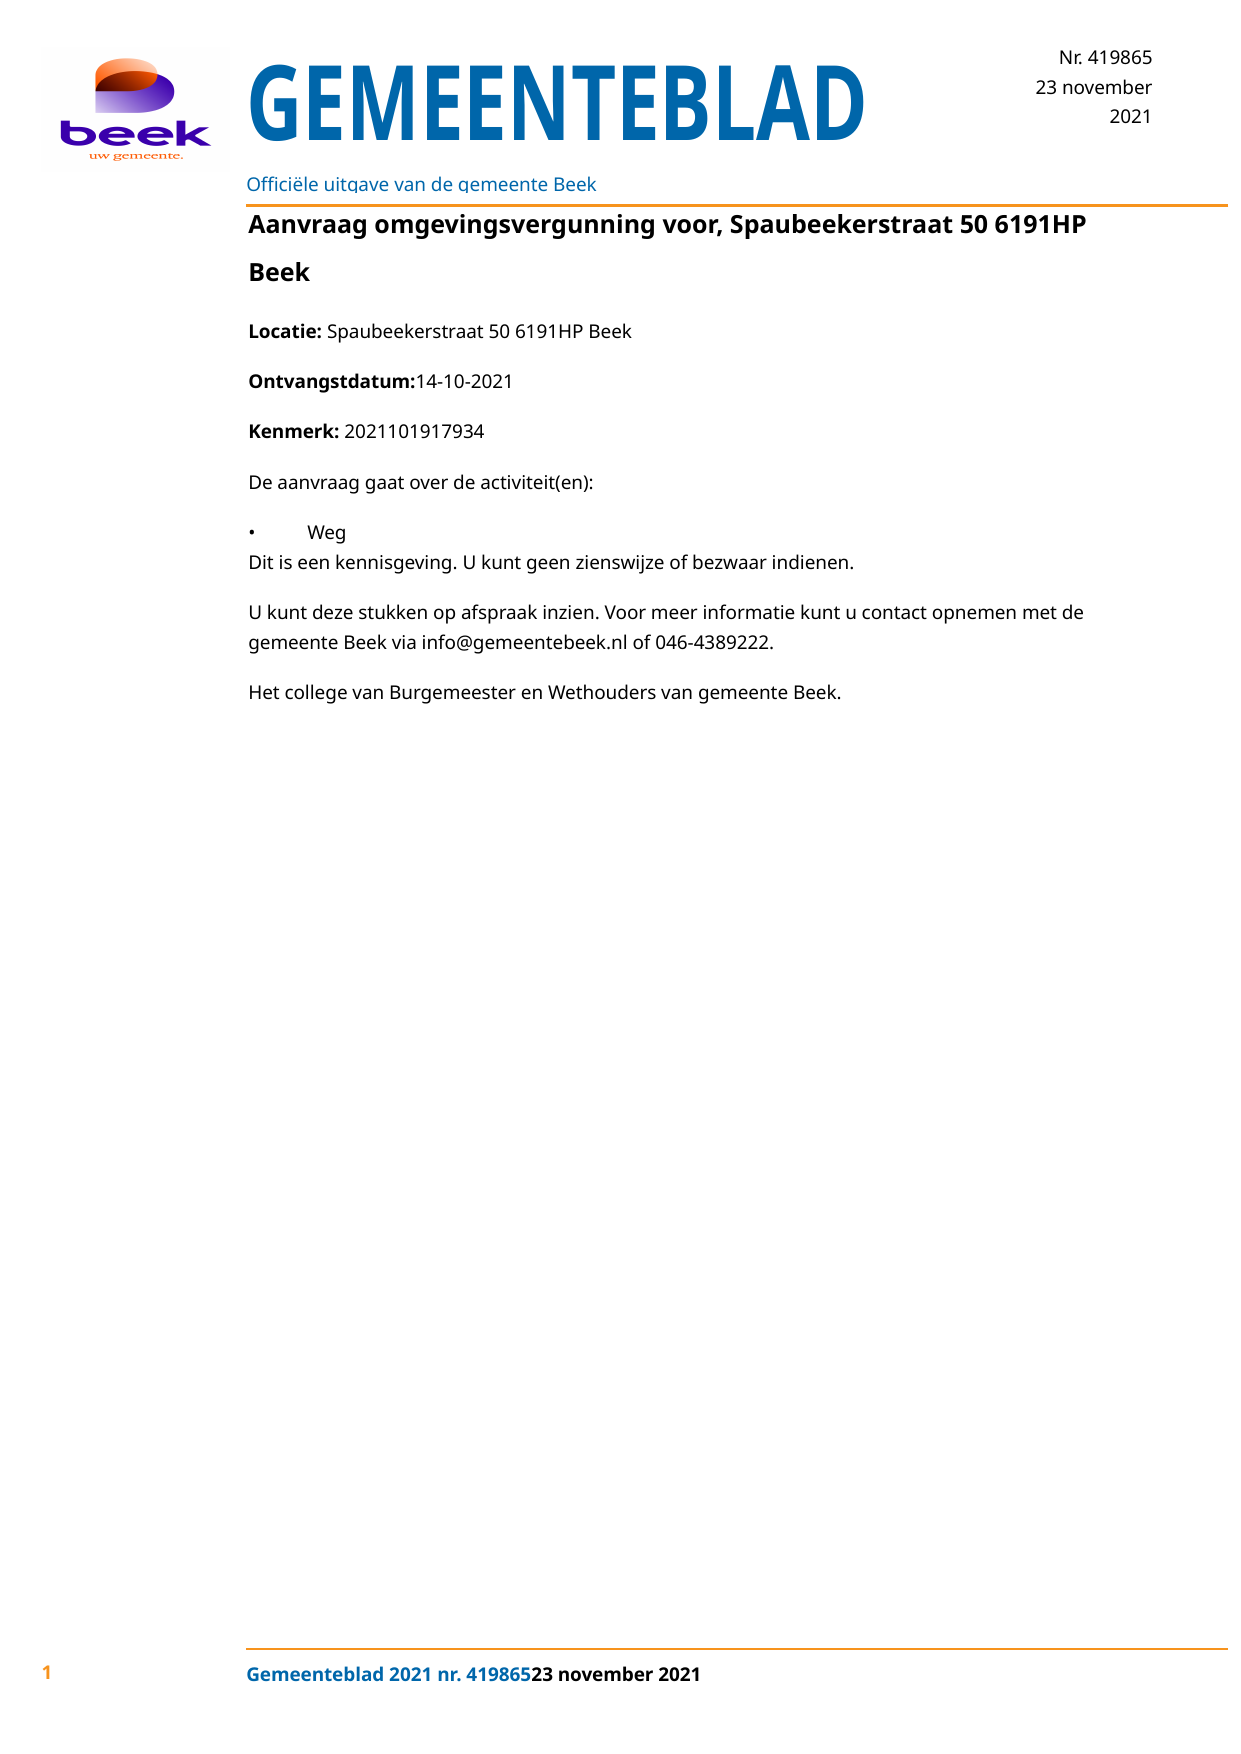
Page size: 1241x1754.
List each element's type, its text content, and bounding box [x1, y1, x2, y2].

text Dit is een kennisgeving. U kunt geen zienswijze of bezwaar indienen. [248, 549, 1152, 575]
text De aanvraag gaat over de activiteit(en): [248, 469, 1152, 495]
text U kunt deze stukken op afspraak inzien. Voor meer informatie kunt u contact opnemen met de gemeente Beek via info@gemeentebeek.nl of 046-4389222. [248, 599, 1152, 655]
picture [41, 47, 231, 172]
text Ontvangstdatum:14-10-2021 [248, 368, 1152, 394]
text Het college van Burgemeester en Wethouders van gemeente Beek. [248, 679, 1152, 705]
text Aanvraag omgevingsvergunning voor, Spaubeekerstraat 50 6191HP Beek [248, 207, 1152, 288]
text Locatie: Spaubeekerstraat 50 6191HP Beek [248, 318, 1152, 344]
text Kenmerk: 2021101917934 [248, 419, 1152, 444]
list Weg [248, 519, 1152, 545]
